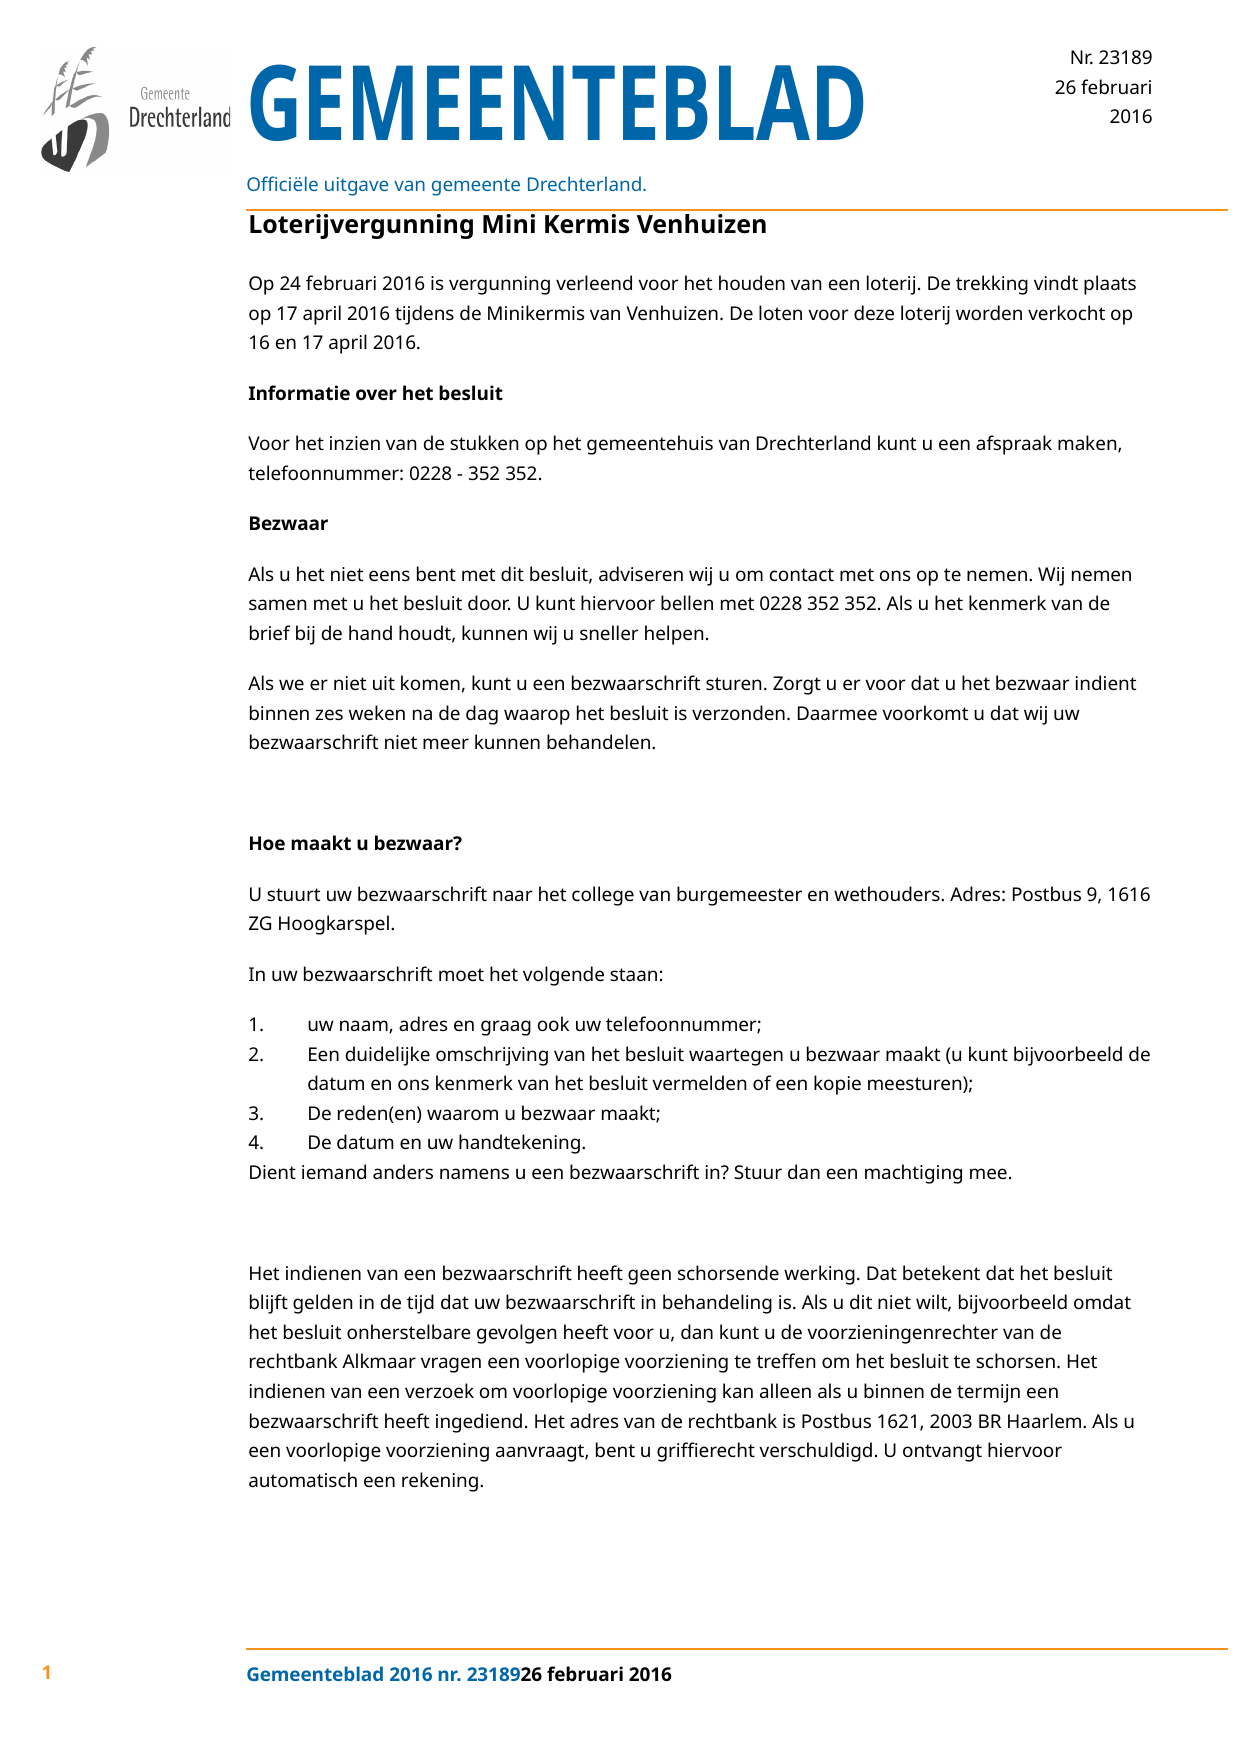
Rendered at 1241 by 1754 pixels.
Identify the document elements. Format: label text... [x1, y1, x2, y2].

list uw naam, adres en graag ook uw telefoonnummer; [248, 1011, 1152, 1037]
text Dient iemand anders namens u een bezwaarschrift in? Stuur dan een machtiging mee. [248, 1159, 1152, 1185]
text Als u het niet eens bent met dit besluit, adviseren wij u om contact met ons op te nemen. Wij nemen samen met u het besluit door. U kunt hiervoor bellen met 0228 352 352. Als u het kenmerk van de brief bij de hand houdt, kunnen wij u sneller helpen. [248, 561, 1152, 646]
text Hoe maakt u bezwaar? [248, 830, 1152, 856]
text Op 24 februari 2016 is vergunning verleend voor het houden van een loterij. De trekking vindt plaats op 17 april 2016 tijdens de Minikermis van Venhuizen. De loten voor deze loterij worden verkocht op 16 en 17 april 2016. [248, 270, 1152, 355]
text In uw bezwaarschrift moet het volgende staan: [248, 961, 1152, 986]
list De datum en uw handtekening. [248, 1129, 1152, 1155]
text Informatie over het besluit [248, 380, 1152, 406]
text Voor het inzien van de stukken op het gemeentehuis van Drechterland kunt u een afspraak maken, telefoonnummer: 0228 - 352 352. [248, 430, 1152, 486]
text Het indienen van een bezwaarschrift heeft geen schorsende werking. Dat betekent dat het besluit blijft gelden in de tijd dat uw bezwaarschrift in behandeling is. Als u dit niet wilt, bijvoorbeeld omdat het besluit onherstelbare gevolgen heeft voor u, dan kunt u de voorzieningenrechter van de rechtbank Alkmaar vragen een voorlopige voorziening te treffen om het besluit te schorsen. Het indienen van een verzoek om voorlopige voorziening kan alleen als u binnen de termijn een bezwaarschrift heeft ingediend. Het adres van de rechtbank is Postbus 1621, 2003 BR Haarlem. Als u een voorlopige voorziening aanvraagt, bent u griffierecht verschuldigd. U ontvangt hiervoor automatisch een rekening. [248, 1260, 1152, 1493]
list De reden(en) waarom u bezwaar maakt; [248, 1100, 1152, 1126]
text Bezwaar [248, 510, 1152, 536]
text Loterijvergunning Mini Kermis Venhuizen [248, 211, 1152, 241]
text U stuurt uw bezwaarschrift naar het college van burgemeester en wethouders. Adres: Postbus 9, 1616 ZG Hoogkarspel. [248, 881, 1152, 936]
picture [41, 47, 231, 172]
text Als we er niet uit komen, kunt u een bezwaarschrift sturen. Zorgt u er voor dat u het bezwaar indient binnen zes weken na de dag waarop het besluit is verzonden. Daarmee voorkomt u dat wij uw bezwaarschrift niet meer kunnen behandelen. [248, 670, 1152, 755]
list Een duidelijke omschrijving van het besluit waartegen u bezwaar maakt (u kunt bijvoorbeeld de datum en ons kenmerk van het besluit vermelden of een kopie meesturen); [248, 1041, 1152, 1096]
